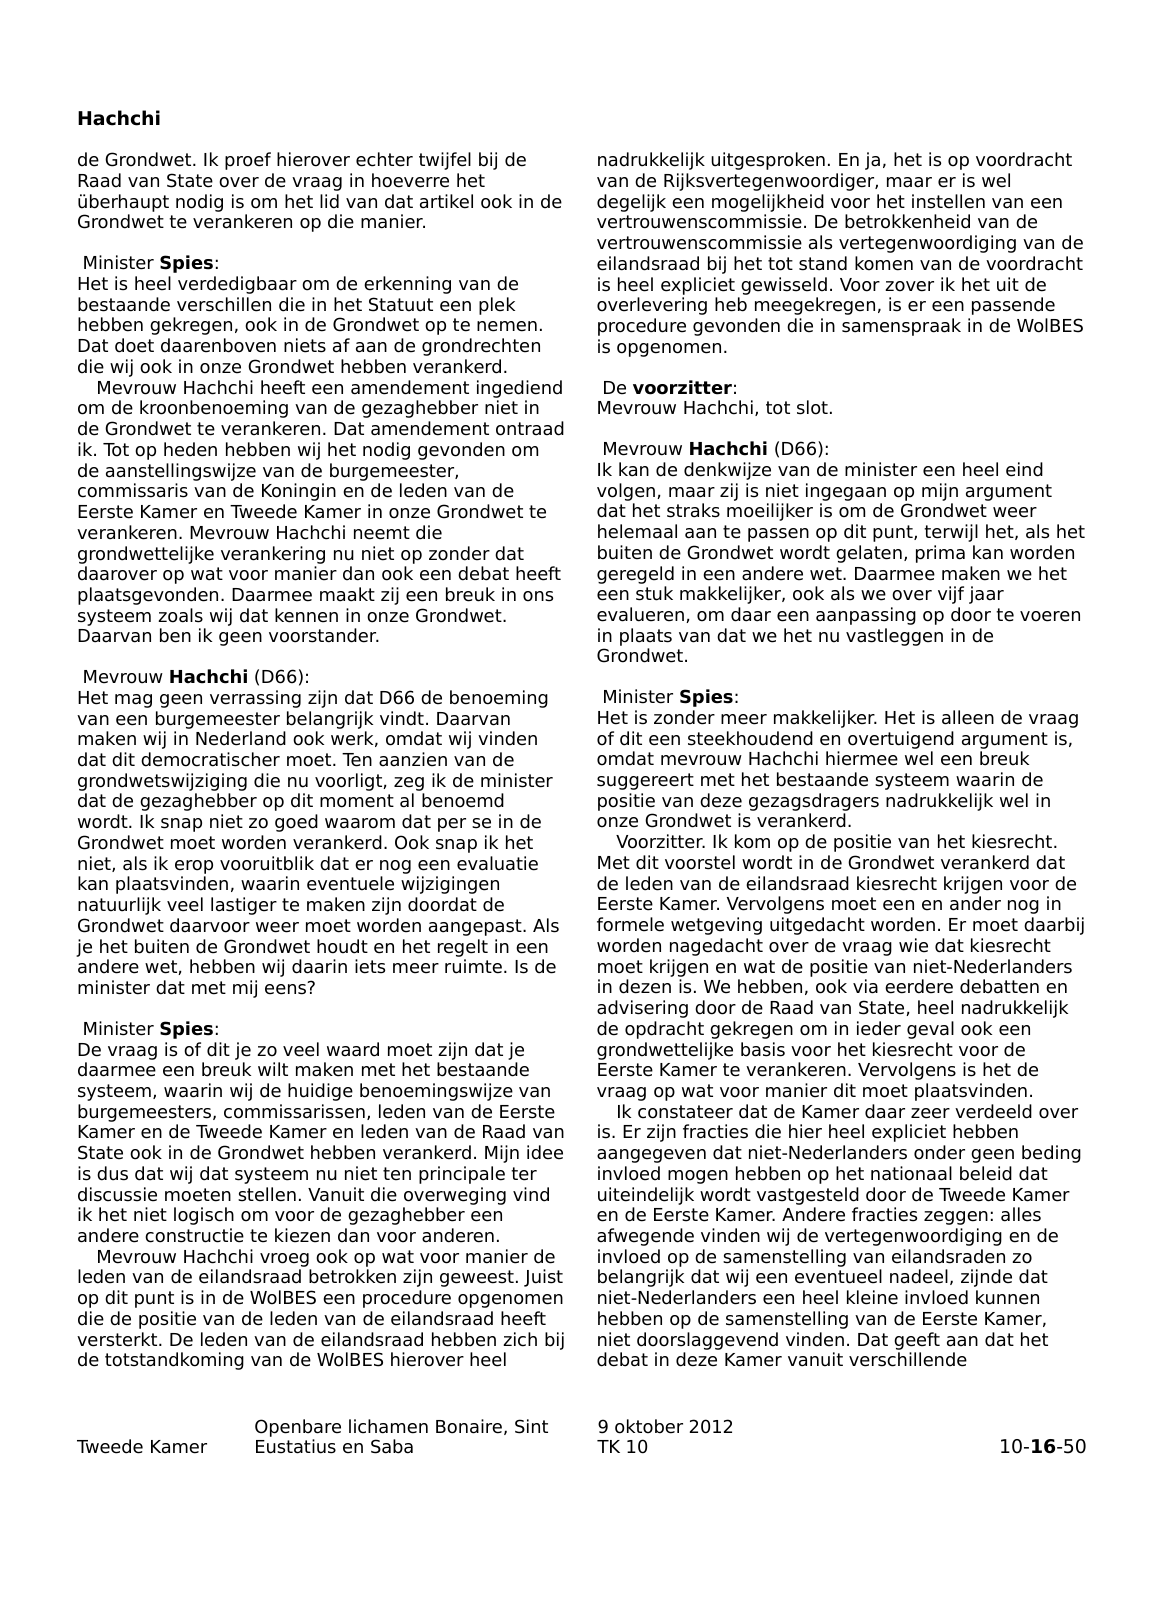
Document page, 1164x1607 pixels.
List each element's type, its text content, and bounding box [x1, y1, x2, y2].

text Ik constateer dat de Kamer daar zeer verdeeld over is. Er zijn fracties die hier heel expliciet hebben aangegeven dat niet-Nederlanders onder geen beding invloed mogen hebben op het nationaal beleid dat uiteindelijk wordt vastgesteld door de Tweede Kamer en de Eerste Kamer. Andere fracties zeggen: alles afwegende vinden wij de vertegenwoordiging en de invloed op de samenstelling van eilandsraden zo belangrijk dat wij een eventueel nadeel, zijnde dat niet-Nederlanders een heel kleine invloed kunnen hebben op de samenstelling van de Eerste Kamer, niet doorslaggevend vinden. Dat geeft aan dat het debat in deze Kamer vanuit verschillende [596, 1102, 1087, 1371]
text de Grondwet. Ik proef hierover echter twijfel bij de Raad van State over de vraag in hoeverre het überhaupt nodig is om het lid van dat artikel ook in de Grondwet te verankeren op die manier. [77, 150, 567, 233]
text Minister Spies: [596, 687, 1087, 708]
text Mevrouw Hachchi, tot slot. [596, 398, 1087, 419]
text Het is zonder meer makkelijker. Het is alleen de vraag of dit een steekhoudend en overtuigend argument is, omdat mevrouw Hachchi hiermee wel een breuk suggereert met het bestaande systeem waarin de positie van deze gezagsdragers nadrukkelijk wel in onze Grondwet is verankerd. [596, 708, 1087, 832]
text Voorzitter. Ik kom op de positie van het kiesrecht. Met dit voorstel wordt in de Grondwet verankerd dat de leden van de eilandsraad kiesrecht krijgen voor de Eerste Kamer. Vervolgens moet een en ander nog in formele wetgeving uitgedacht worden. Er moet daarbij worden nagedacht over de vraag wie dat kiesrecht moet krijgen en wat de positie van niet-Nederlanders in dezen is. We hebben, ook via eerdere debatten en advisering door de Raad van State, heel nadrukkelijk de opdracht gekregen om in ieder geval ook een grondwettelijke basis voor het kiesrecht voor de Eerste Kamer te verankeren. Vervolgens is het de vraag op wat voor manier dit moet plaatsvinden. [596, 832, 1087, 1102]
text Mevrouw Hachchi (D66): [596, 439, 1087, 460]
text Mevrouw Hachchi vroeg ook op wat voor manier de leden van de eilandsraad betrokken zijn geweest. Juist op dit punt is in de WolBES een procedure opgenomen die de positie van de leden van de eilandsraad heeft versterkt. De leden van de eilandsraad hebben zich bij de totstandkoming van de WolBES hierover heel [77, 1247, 567, 1371]
text nadrukkelijk uitgesproken. En ja, het is op voordracht van de Rijksvertegenwoordiger, maar er is wel degelijk een mogelijkheid voor het instellen van een vertrouwenscommissie. De betrokkenheid van de vertrouwenscommissie als vertegenwoordiging van de eilandsraad bij het tot stand komen van de voordracht is heel expliciet gewisseld. Voor zover ik het uit de overlevering heb meegekregen, is er een passende procedure gevonden die in samenspraak in de WolBES is opgenomen. [596, 150, 1087, 357]
text De voorzitter: [596, 377, 1087, 398]
text Minister Spies: [77, 253, 567, 274]
text Ik kan de denkwijze van de minister een heel eind volgen, maar zij is niet ingegaan op mijn argument dat het straks moeilijker is om de Grondwet weer helemaal aan te passen op dit punt, terwijl het, als het buiten de Grondwet wordt gelaten, prima kan worden geregeld in een andere wet. Daarmee maken we het een stuk makkelijker, ook als we over vijf jaar evalueren, om daar een aanpassing op door te voeren in plaats van dat we het nu vastleggen in de Grondwet. [596, 460, 1087, 667]
text Het is heel verdedigbaar om de erkenning van de bestaande verschillen die in het Statuut een plek hebben gekregen, ook in de Grondwet op te nemen. Dat doet daarenboven niets af aan de grondrechten die wij ook in onze Grondwet hebben verankerd. [77, 274, 567, 377]
text Mevrouw Hachchi (D66): [77, 667, 567, 688]
text Het mag geen verrassing zijn dat D66 de benoeming van een burgemeester belangrijk vindt. Daarvan maken wij in Nederland ook werk, omdat wij vinden dat dit democratischer moet. Ten aanzien van de grondwetswijziging die nu voorligt, zeg ik de minister dat de gezaghebber op dit moment al benoemd wordt. Ik snap niet zo goed waarom dat per se in de Grondwet moet worden verankerd. Ook snap ik het niet, als ik erop vooruitblik dat er nog een evaluatie kan plaatsvinden, waarin eventuele wijzigingen natuurlijk veel lastiger te maken zijn doordat de Grondwet daarvoor weer moet worden aangepast. Als je het buiten de Grondwet houdt en het regelt in een andere wet, hebben wij daarin iets meer ruimte. Is de minister dat met mij eens? [77, 688, 567, 999]
text De vraag is of dit je zo veel waard moet zijn dat je daarmee een breuk wilt maken met het bestaande systeem, waarin wij de huidige benoemingswijze van burgemeesters, commissarissen, leden van de Eerste Kamer en de Tweede Kamer en leden van de Raad van State ook in de Grondwet hebben verankerd. Mijn idee is dus dat wij dat systeem nu niet ten principale ter discussie moeten stellen. Vanuit die overweging vind ik het niet logisch om voor de gezaghebber een andere constructie te kiezen dan voor anderen. [77, 1039, 567, 1247]
text Mevrouw Hachchi heeft een amendement ingediend om de kroonbenoeming van de gezaghebber niet in de Grondwet te verankeren. Dat amendement ontraad ik. Tot op heden hebben wij het nodig gevonden om de aanstellingswijze van de burgemeester, commissaris van de Koningin en de leden van de Eerste Kamer en Tweede Kamer in onze Grondwet te verankeren. Mevrouw Hachchi neemt die grondwettelijke verankering nu niet op zonder dat daarover op wat voor manier dan ook een debat heeft plaatsgevonden. Daarmee maakt zij een breuk in ons systeem zoals wij dat kennen in onze Grondwet. Daarvan ben ik geen voorstander. [77, 377, 567, 647]
text Minister Spies: [77, 1019, 567, 1039]
